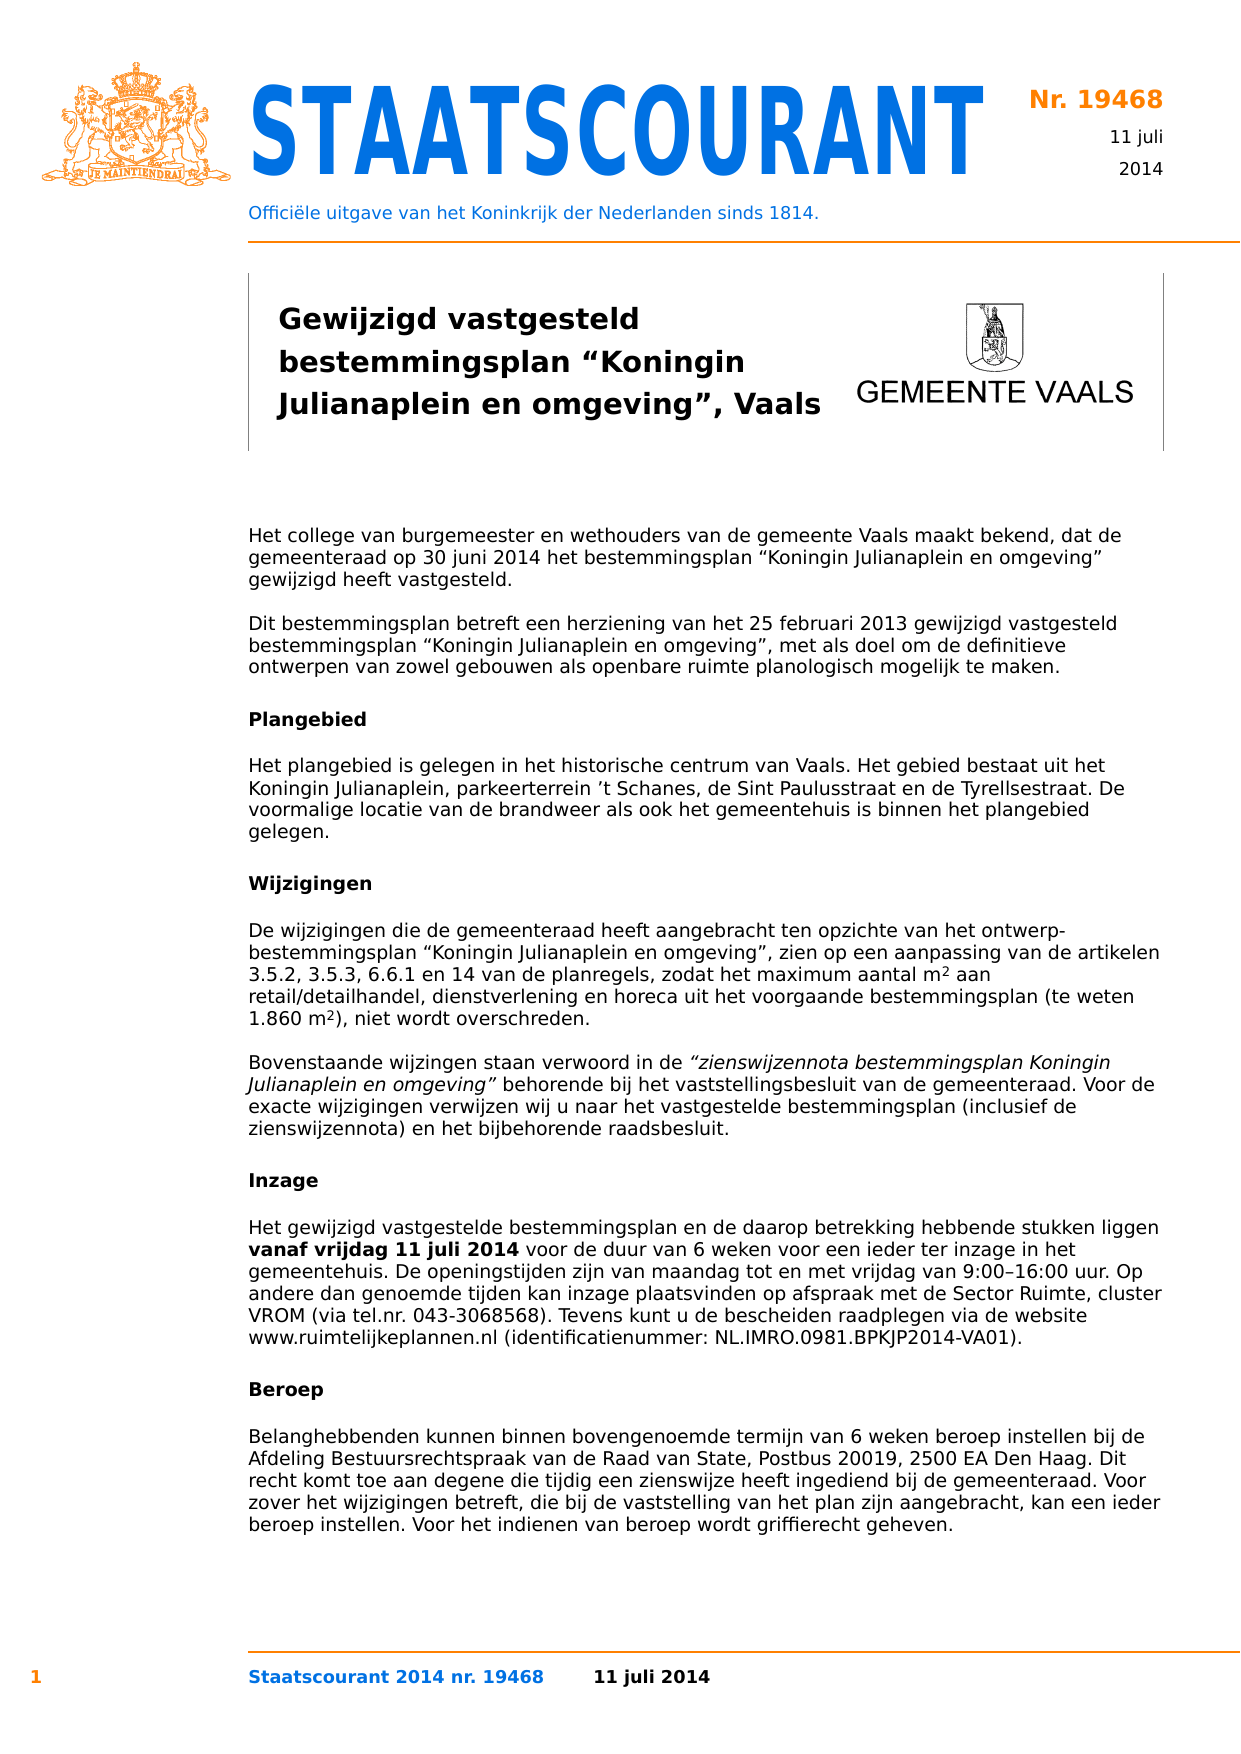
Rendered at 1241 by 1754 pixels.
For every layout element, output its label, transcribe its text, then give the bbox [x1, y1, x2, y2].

table_cell 11 juli [998, 121, 1240, 153]
text Het gewijzigd vastgestelde bestemmingsplan en de daarop betrekking hebbende stukken liggen vanaf vrijdag 11 juli 2014 voor de duur van 6 weken voor een ieder ter inzage in het gemeentehuis. De openingstijden zijn van maandag tot en met vrijdag van 9:00–16:00 uur. Op andere dan genoemde tijden kan inzage plaatsvinden op afspraak met de Sector Ruimte, cluster VROM (via tel.nr. 043-3068568). Tevens kunt u de bescheiden raadplegen via de website www.ruimtelijkeplannen.nl (identificatienummer: NL.IMRO.0981.BPKJP2014-VA01). [248, 1217, 1163, 1349]
table_header Nr. 19468 [998, 62, 1240, 121]
text Het plangebied is gelegen in het historische centrum van Vaals. Het gebied bestaat uit het Koningin Julianaplein, parkeerterrein ’t Schanes, de Sint Paulusstraat en de Tyrellsestraat. De voormalige locatie van de brandweer als ook het gemeentehuis is binnen het plangebied gelegen. [248, 755, 1163, 843]
table_header [25, 62, 248, 241]
subtitle Plangebied [248, 708, 1163, 730]
subtitle Wijzigingen [248, 873, 1163, 895]
subtitle Inzage [248, 1170, 1163, 1192]
text De wijzigingen die de gemeenteraad heeft aangebracht ten opzichte van het ontwerp-bestemmingsplan “Koningin Julianaplein en omgeving”, zien op een aanpassing van de artikelen 3.5.2, 3.5.3, 6.6.1 en 14 van de planregels, zodat het maximum aantal m2 aan retail/detailhandel, dienstverlening en horeca uit het voorgaande bestemmingsplan (te weten 1.860 m2), niet wordt overschreden. [248, 920, 1163, 1030]
text Het college van burgemeester en wethouders van de gemeente Vaals maakt bekend, dat de gemeenteraad op 30 juni 2014 het bestemmingsplan “Koningin Julianaplein en omgeving” gewijzigd heeft vastgesteld. [248, 525, 1163, 591]
subtitle Gewijzigd vastgesteld bestemmingsplan “Koningin Julianaplein en omgeving”, Vaals [249, 273, 1163, 451]
subtitle Beroep [248, 1379, 1163, 1401]
table_cell 2014 [998, 153, 1240, 203]
picture [855, 302, 1134, 403]
picture [41, 62, 231, 186]
table_cell Officiële uitgave van het Koninkrijk der Nederlanden sinds 1814. [248, 203, 1240, 241]
table_header STAATSCOURANT [248, 62, 998, 203]
text Bovenstaande wijzingen staan verwoord in de “zienswijzennota bestemmingsplan Koningin Julianaplein en omgeving” behorende bij het vaststellingsbesluit van de gemeenteraad. Voor de exacte wijzigingen verwijzen wij u naar het vastgestelde bestemmingsplan (inclusief de zienswijzennota) en het bijbehorende raadsbesluit. [248, 1052, 1163, 1140]
text Dit bestemmingsplan betreft een herziening van het 25 februari 2013 gewijzigd vastgesteld bestemmingsplan “Koningin Julianaplein en omgeving”, met als doel om de definitieve ontwerpen van zowel gebouwen als openbare ruimte planologisch mogelijk te maken. [248, 612, 1163, 678]
text Belanghebbenden kunnen binnen bovengenoemde termijn van 6 weken beroep instellen bij de Afdeling Bestuursrechtspraak van de Raad van State, Postbus 20019, 2500 EA Den Haag. Dit recht komt toe aan degene die tijdig een zienswijze heeft ingediend bij de gemeenteraad. Voor zover het wijzigingen betreft, die bij de vaststelling van het plan zijn aangebracht, kan een ieder beroep instellen. Voor het indienen van beroep wordt griffierecht geheven. [248, 1426, 1163, 1536]
